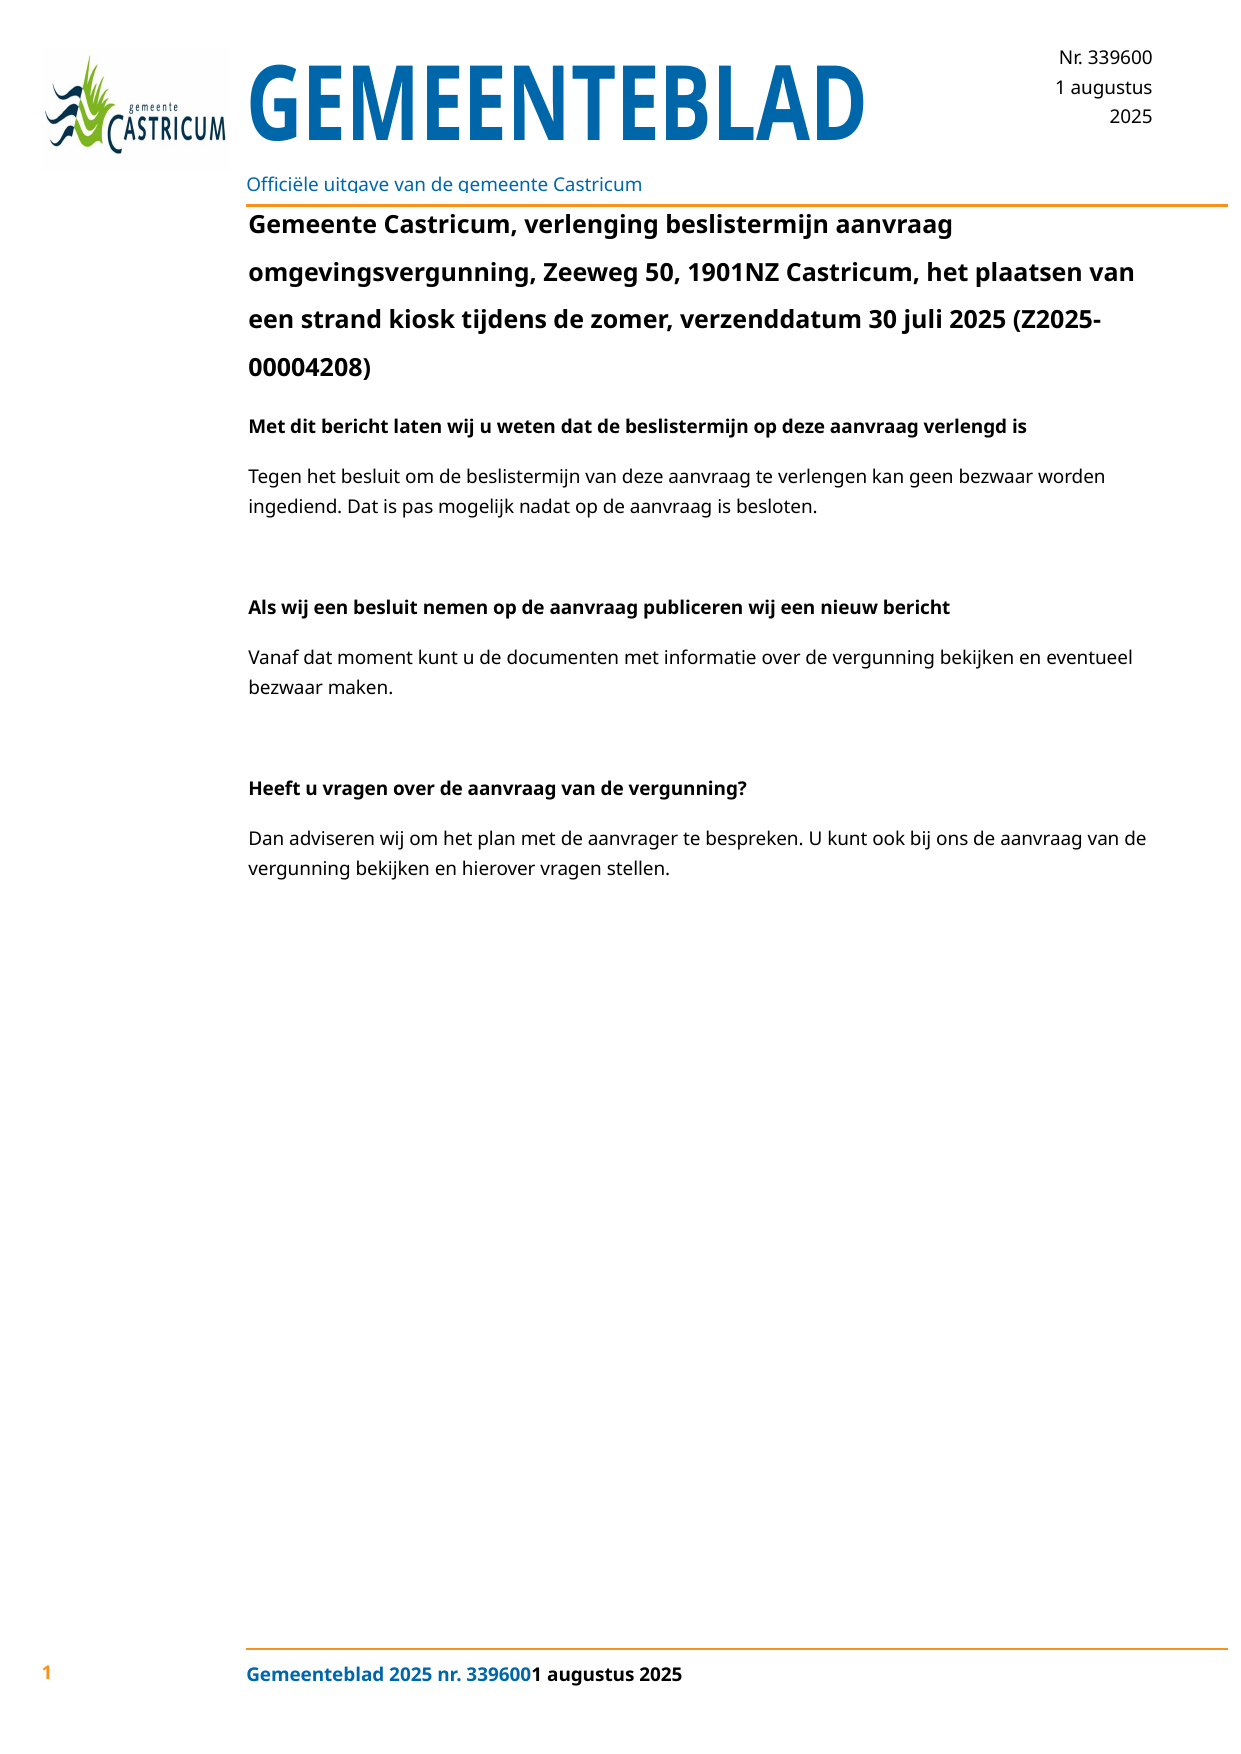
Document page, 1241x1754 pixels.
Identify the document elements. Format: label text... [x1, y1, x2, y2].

text Dan adviseren wij om het plan met de aanvrager te bespreken. U kunt ook bij ons de aanvraag van de vergunning bekijken en hierover vragen stellen. [248, 825, 1152, 881]
text Vanaf dat moment kunt u de documenten met informatie over de vergunning bekijken en eventueel bezwaar maken. [248, 644, 1152, 700]
text Als wij een besluit nemen op de aanvraag publiceren wij een nieuw bericht [248, 594, 1152, 620]
text Heeft u vragen over de aanvraag van de vergunning? [248, 775, 1152, 801]
text Gemeente Castricum, verlenging beslistermijn aanvraag omgevingsvergunning, Zeeweg 50, 1901NZ Castricum, het plaatsen van een strand kiosk tijdens de zomer, verzenddatum 30 juli 2025 (Z2025-00004208) [248, 207, 1152, 384]
text Tegen het besluit om de beslistermijn van deze aanvraag te verlengen kan geen bezwaar worden ingediend. Dat is pas mogelijk nadat op de aanvraag is besloten. [248, 463, 1152, 519]
text Met dit bericht laten wij u weten dat de beslistermijn op deze aanvraag verlengd is [248, 413, 1152, 439]
picture [41, 47, 231, 172]
